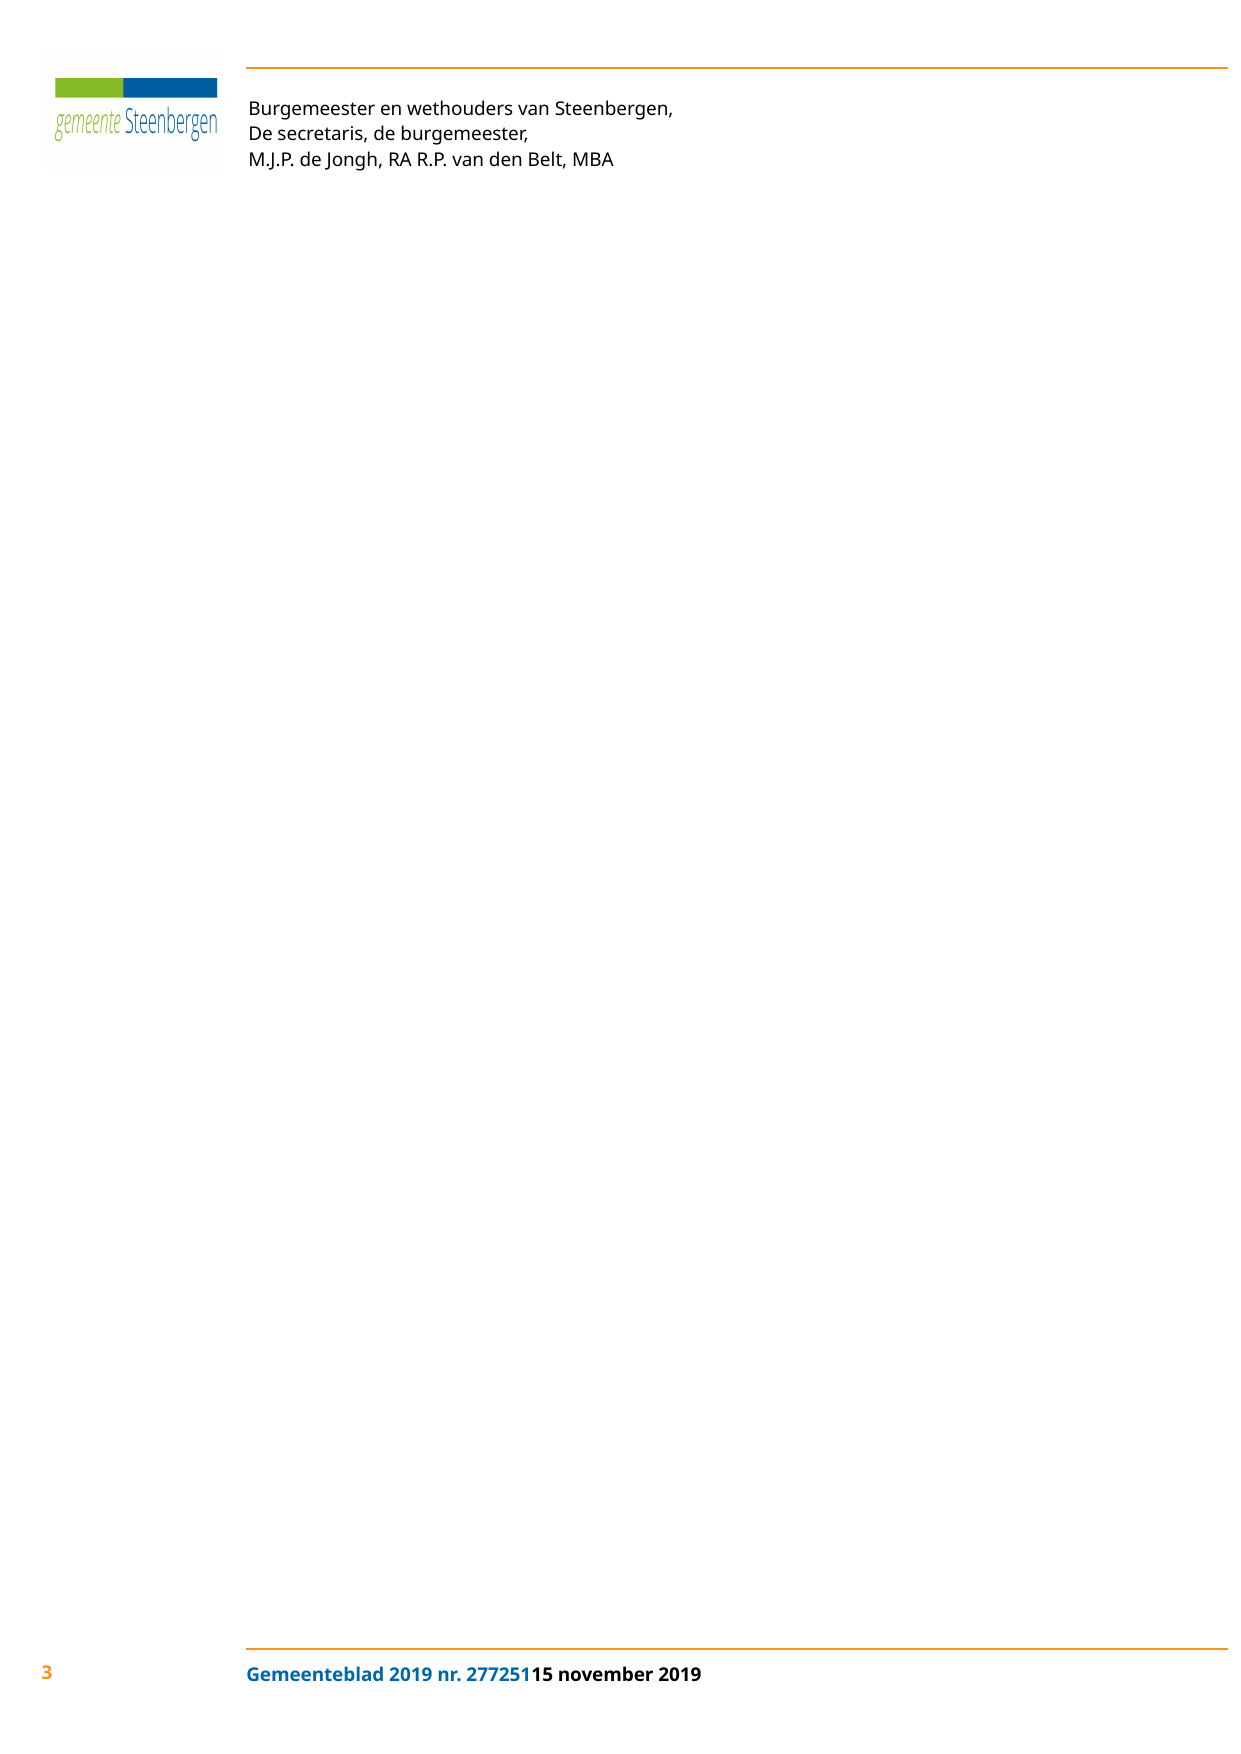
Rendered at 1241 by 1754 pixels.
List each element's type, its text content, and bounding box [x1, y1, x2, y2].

text Burgemeester en wethouders van Steenbergen, [248, 95, 1152, 121]
text De secretaris, de burgemeester, [248, 121, 1152, 146]
picture [41, 47, 231, 172]
text M.J.P. de Jongh, RA R.P. van den Belt, MBA [248, 146, 1152, 172]
